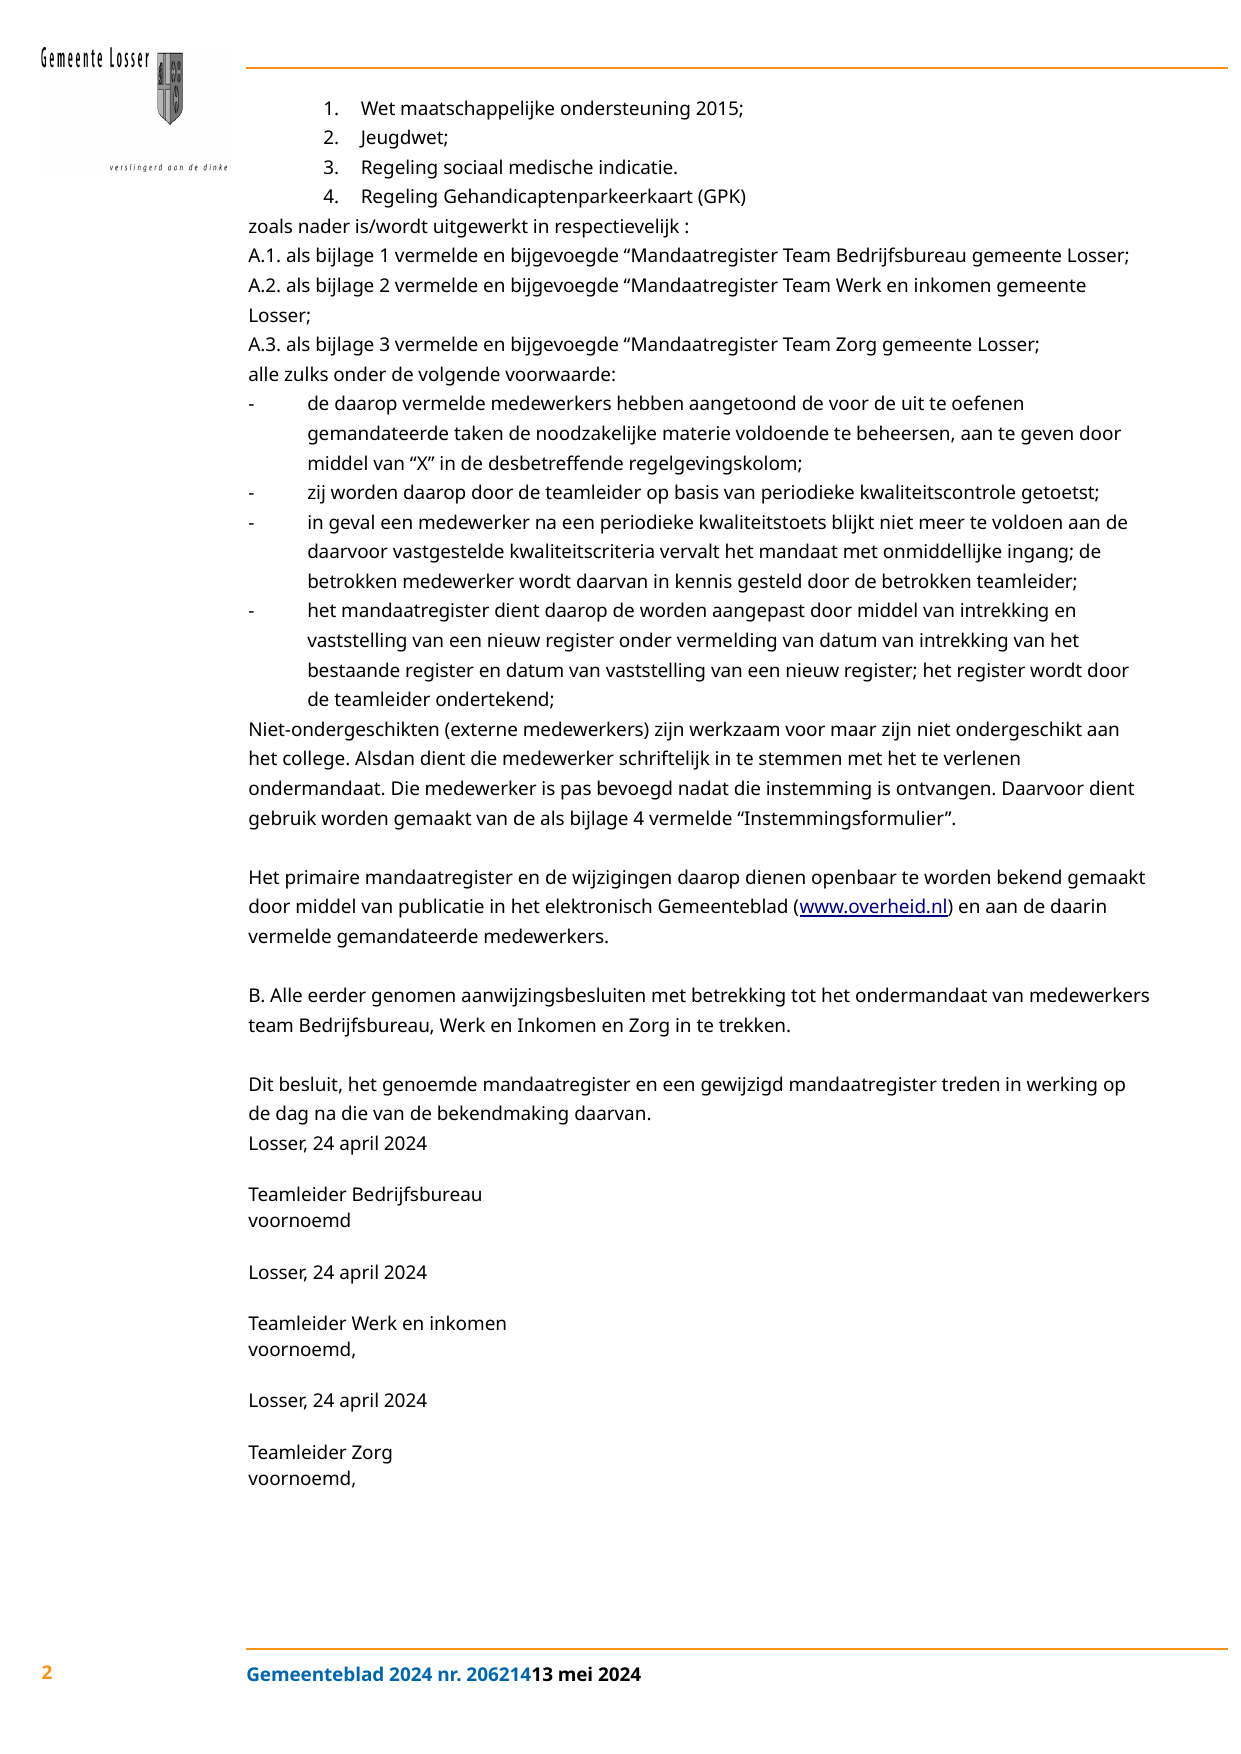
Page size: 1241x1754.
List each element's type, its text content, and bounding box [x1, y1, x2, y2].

text A.2. als bijlage 2 vermelde en bijgevoegde “Mandaatregister Team Werk en inkomen gemeente Losser; [248, 272, 1152, 328]
picture [41, 47, 231, 172]
list Regeling Gehandicaptenparkeerkaart (GPK) [323, 183, 1152, 209]
text B. Alle eerder genomen aanwijzingsbesluiten met betrekking tot het ondermandaat van medewerkers team Bedrijfsbureau, Werk en Inkomen en Zorg in te trekken. [248, 982, 1152, 1038]
list de daarop vermelde medewerkers hebben aangetoond de voor de uit te oefenen gemandateerde taken de noodzakelijke materie voldoende te beheersen, aan te geven door middel van “X” in de desbetreffende regelgevingskolom; [248, 391, 1152, 476]
text A.1. als bijlage 1 vermelde en bijgevoegde “Mandaatregister Team Bedrijfsbureau gemeente Losser; [248, 243, 1152, 268]
text Niet-ondergeschikten (externe medewerkers) zijn werkzaam voor maar zijn niet ondergeschikt aan het college. Alsdan dient die medewerker schriftelijk in te stemmen met het te verlenen ondermandaat. Die medewerker is pas bevoegd nadat die instemming is ontvangen. Daarvoor dient gebruik worden gemaakt van de als bijlage 4 vermelde “Instemmingsformulier”. [248, 716, 1152, 831]
text zoals nader is/wordt uitgewerkt in respectievelijk : [248, 213, 1152, 239]
text Teamleider Zorg [248, 1439, 1152, 1465]
list het mandaatregister dient daarop de worden aangepast door middel van intrekking en vaststelling van een nieuw register onder vermelding van datum van intrekking van het bestaande register en datum van vaststelling van een nieuw register; het register wordt door de teamleider ondertekend; [248, 598, 1152, 712]
text Teamleider Werk en inkomen [248, 1310, 1152, 1336]
list zij worden daarop door de teamleider op basis van periodieke kwaliteitscontrole getoetst; [248, 479, 1152, 505]
text voornoemd [248, 1207, 1152, 1233]
text Losser, 24 april 2024 [248, 1130, 1152, 1156]
text alle zulks onder de volgende voorwaarde: [248, 361, 1152, 387]
list in geval een medewerker na een periodieke kwaliteitstoets blijkt niet meer te voldoen aan de daarvoor vastgestelde kwaliteitscriteria vervalt het mandaat met onmiddellijke ingang; de betrokken medewerker wordt daarvan in kennis gesteld door de betrokken teamleider; [248, 509, 1152, 594]
list Jeugdwet; [323, 124, 1152, 150]
text Dit besluit, het genoemde mandaatregister en een gewijzigd mandaatregister treden in werking op de dag na die van de bekendmaking daarvan. [248, 1071, 1152, 1126]
text Losser, 24 april 2024 [248, 1259, 1152, 1284]
text Het primaire mandaatregister en de wijzigingen daarop dienen openbaar te worden bekend gemaakt door middel van publicatie in het elektronisch Gemeenteblad (www.overheid.nl) en aan de daarin vermelde gemandateerde medewerkers. [248, 864, 1152, 949]
list Wet maatschappelijke ondersteuning 2015; [323, 95, 1152, 121]
text voornoemd, [248, 1336, 1152, 1362]
text Losser, 24 april 2024 [248, 1387, 1152, 1413]
text A.3. als bijlage 3 vermelde en bijgevoegde “Mandaatregister Team Zorg gemeente Losser; [248, 331, 1152, 357]
list Regeling sociaal medische indicatie. [323, 154, 1152, 180]
text voornoemd, [248, 1465, 1152, 1490]
text Teamleider Bedrijfsbureau [248, 1182, 1152, 1207]
